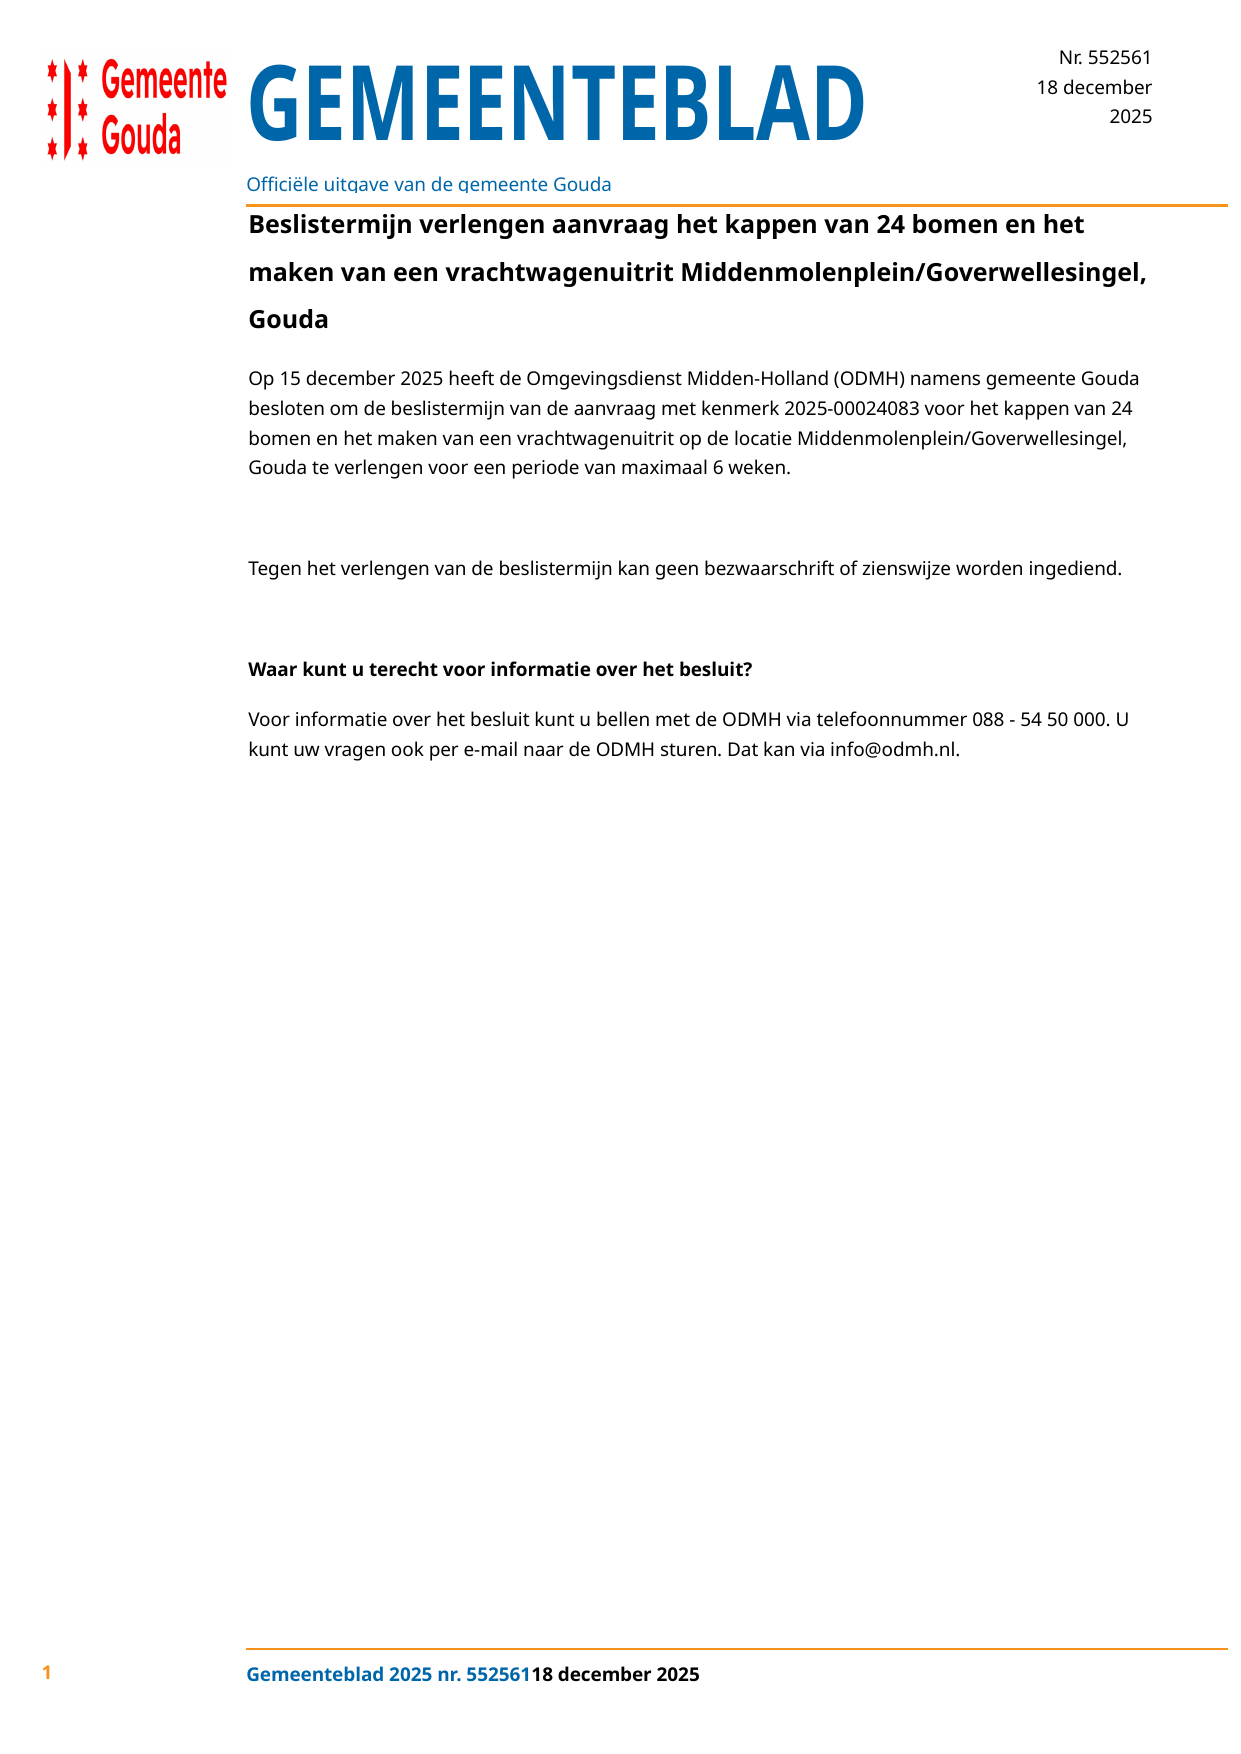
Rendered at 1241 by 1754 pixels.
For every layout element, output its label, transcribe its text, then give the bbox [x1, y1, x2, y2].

text Op 15 december 2025 heeft de Omgevingsdienst Midden-Holland (ODMH) namens gemeente Gouda besloten om de beslistermijn van de aanvraag met kenmerk 2025-00024083 voor het kappen van 24 bomen en het maken van een vrachtwagenuitrit op de locatie Middenmolenplein/Goverwellesingel, Gouda te verlengen voor een periode van maximaal 6 weken. [248, 366, 1152, 480]
text Voor informatie over het besluit kunt u bellen met de ODMH via telefoonnummer 088 - 54 50 000. U kunt uw vragen ook per e-mail naar de ODMH sturen. Dat kan via info@odmh.nl. [248, 706, 1152, 762]
text Waar kunt u terecht voor informatie over het besluit? [248, 656, 1152, 682]
text Beslistermijn verlengen aanvraag het kappen van 24 bomen en het maken van een vrachtwagenuitrit Middenmolenplein/Goverwellesingel, Gouda [248, 207, 1152, 336]
text Tegen het verlengen van de beslistermijn kan geen bezwaarschrift of zienswijze worden ingediend. [248, 555, 1152, 581]
picture [41, 47, 231, 172]
